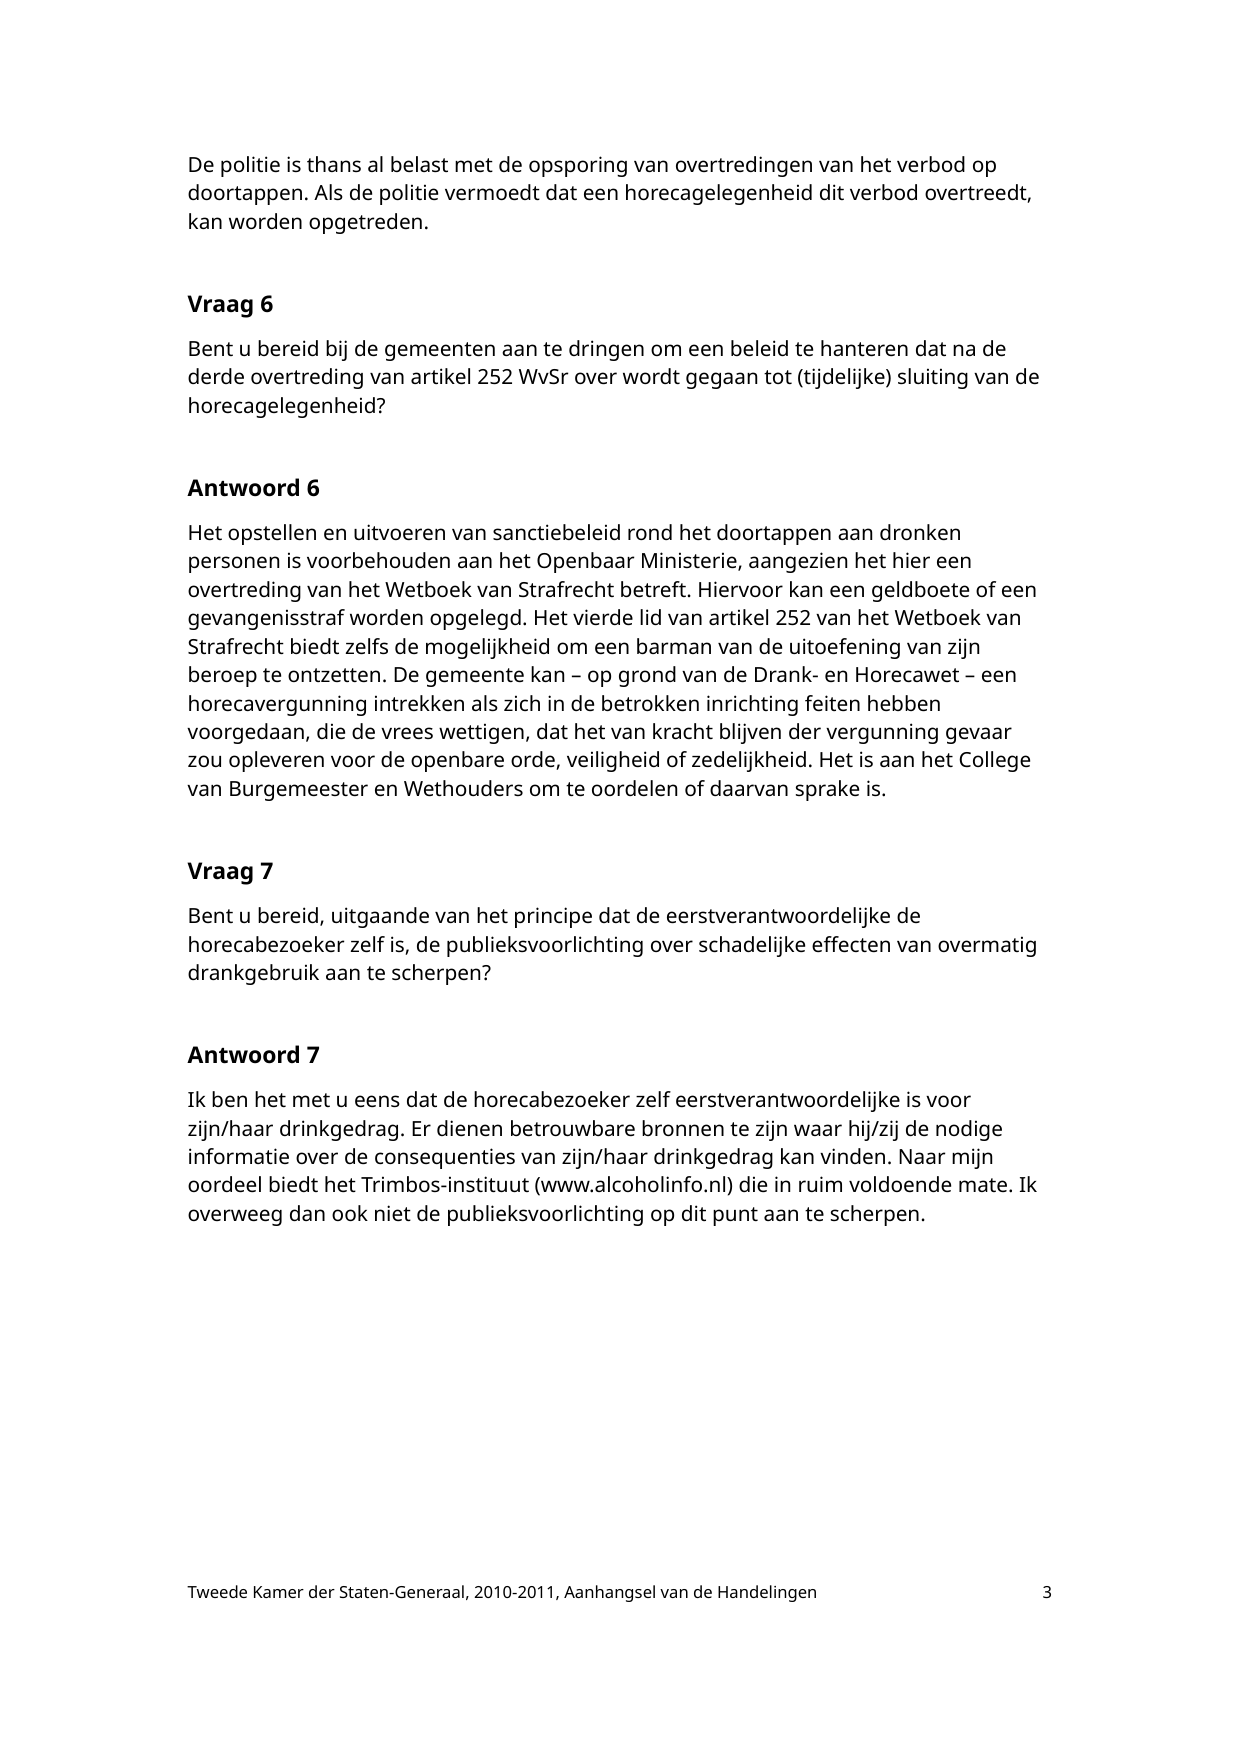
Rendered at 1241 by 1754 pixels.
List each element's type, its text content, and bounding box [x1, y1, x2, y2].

subtitle Antwoord 6 [187, 472, 1053, 503]
subtitle Vraag 7 [187, 855, 1053, 886]
text Bent u bereid bij de gemeenten aan te dringen om een beleid te hanteren dat na de derde overtreding van artikel 252 WvSr over wordt gegaan tot (tijdelijke) sluiting van de horecagelegenheid? [187, 334, 1053, 419]
text Bent u bereid, uitgaande van het principe dat de eerstverantwoordelijke de horecabezoeker zelf is, de publieksvoorlichting over schadelijke effecten van overmatig drankgebruik aan te scherpen? [187, 901, 1053, 987]
text Ik ben het met u eens dat de horecabezoeker zelf eerstverantwoordelijke is voor zijn/haar drinkgedrag. Er dienen betrouwbare bronnen te zijn waar hij/zij de nodige informatie over de consequenties van zijn/haar drinkgedrag kan vinden. Naar mijn oordeel biedt het Trimbos-instituut (www.alcoholinfo.nl) die in ruim voldoende mate. Ik overweeg dan ook niet de publieksvoorlichting op dit punt aan te scherpen. [187, 1085, 1053, 1227]
text De politie is thans al belast met de opsporing van overtredingen van het verbod op doortappen. Als de politie vermoedt dat een horecagelegenheid dit verbod overtreedt, kan worden opgetreden. [187, 150, 1053, 235]
subtitle Vraag 6 [187, 288, 1053, 319]
text Het opstellen en uitvoeren van sanctiebeleid rond het doortappen aan dronken personen is voorbehouden aan het Openbaar Ministerie, aangezien het hier een overtreding van het Wetboek van Strafrecht betreft. Hiervoor kan een geldboete of een gevangenisstraf worden opgelegd. Het vierde lid van artikel 252 van het Wetboek van Strafrecht biedt zelfs de mogelijkheid om een barman van de uitoefening van zijn beroep te ontzetten. De gemeente kan – op grond van de Drank- en Horecawet – een horecavergunning intrekken als zich in de betrokken inrichting feiten hebben voorgedaan, die de vrees wettigen, dat het van kracht blijven der vergunning gevaar zou opleveren voor de openbare orde, veiligheid of zedelijkheid. Het is aan het College van Burgemeester en Wethouders om te oordelen of daarvan sprake is. [187, 518, 1053, 802]
subtitle Antwoord 7 [187, 1039, 1053, 1070]
